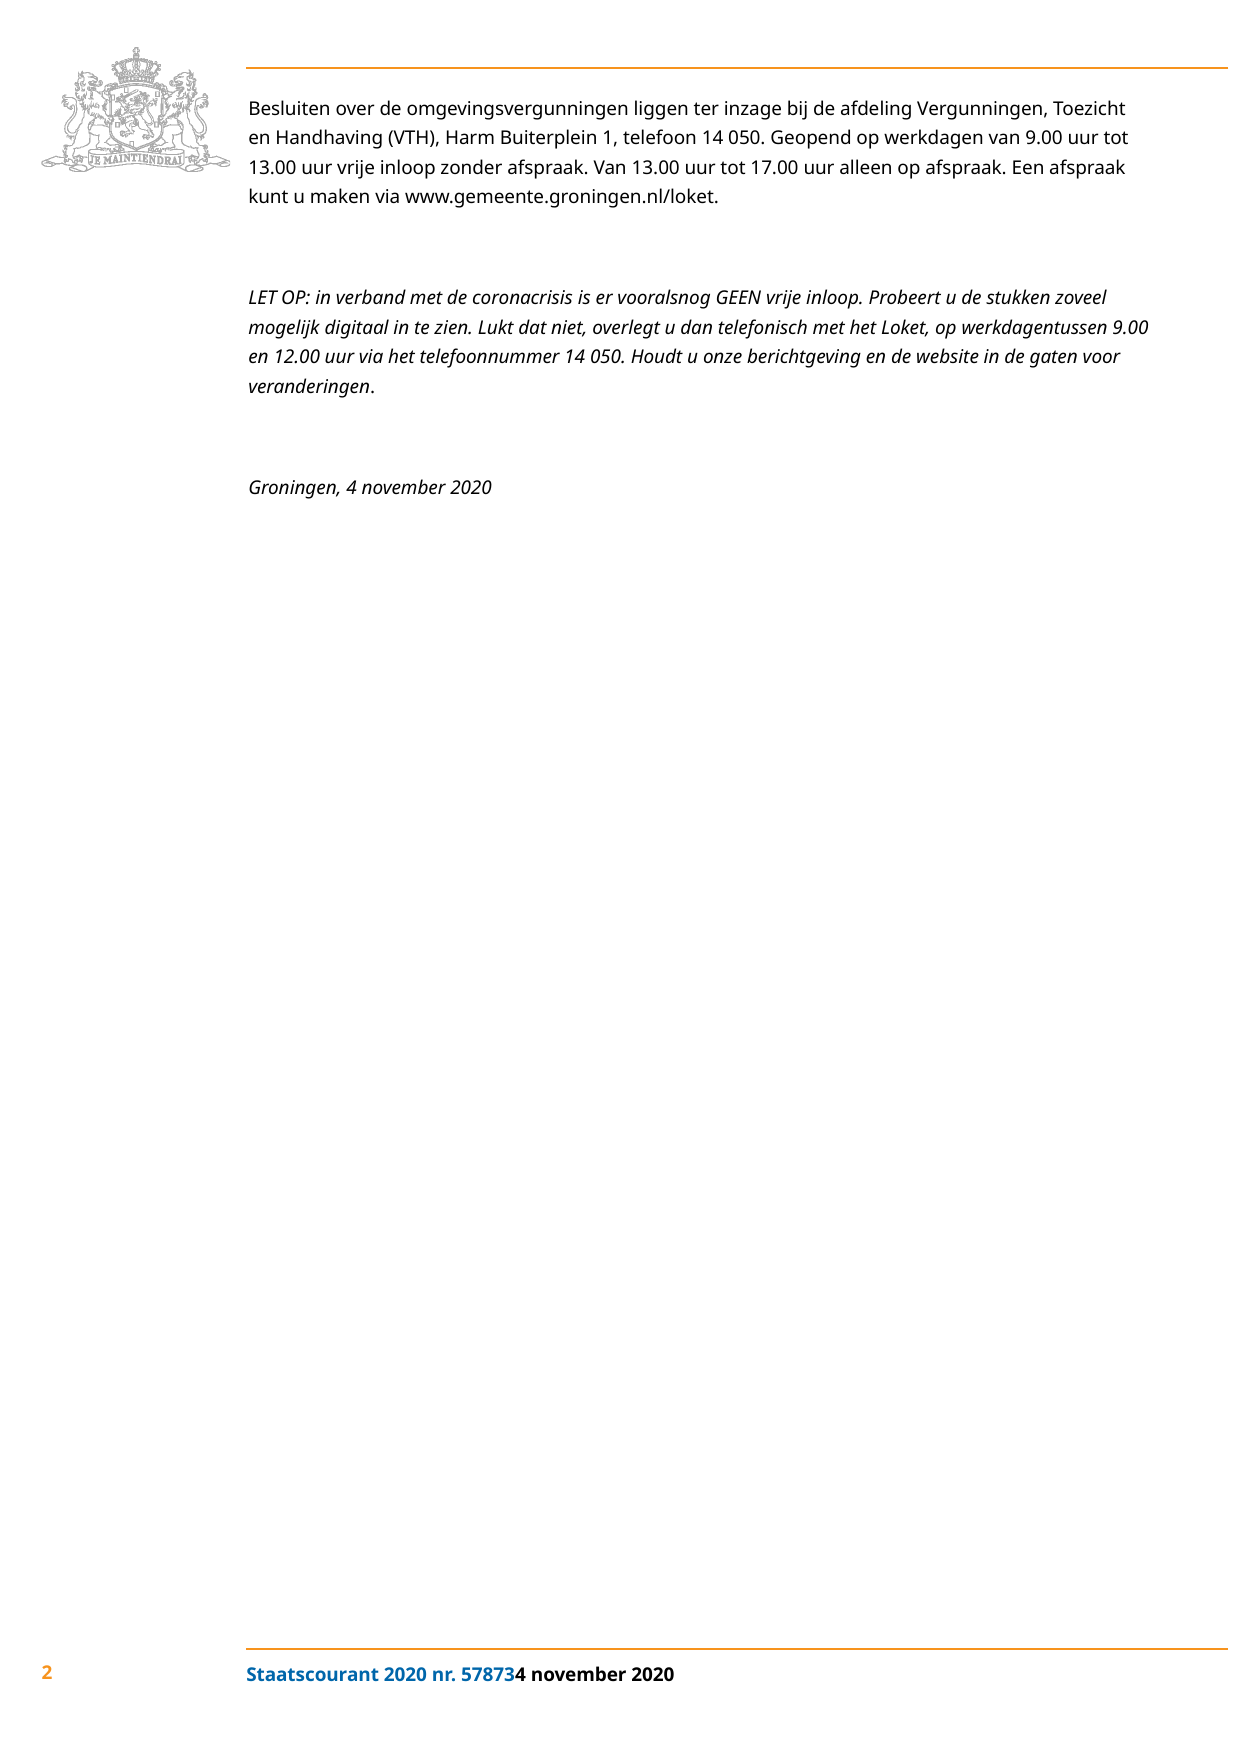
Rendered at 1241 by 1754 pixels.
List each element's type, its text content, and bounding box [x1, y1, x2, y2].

picture [41, 47, 231, 172]
text Groningen, 4 november 2020 [248, 474, 1152, 500]
text Besluiten over de omgevingsvergunningen liggen ter inzage bij de afdeling Vergunningen, Toezicht en Handhaving (VTH), Harm Buiterplein 1, telefoon 14 050. Geopend op werkdagen van 9.00 uur tot 13.00 uur vrije inloop zonder afspraak. Van 13.00 uur tot 17.00 uur alleen op afspraak. Een afspraak kunt u maken via www.gemeente.groningen.nl/loket. [248, 95, 1152, 209]
text LET OP: in verband met de coronacrisis is er vooralsnog GEEN vrije inloop. Probeert u de stukken zoveel mogelijk digitaal in te zien. Lukt dat niet, overlegt u dan telefonisch met het Loket, op werkdagentussen 9.00 en 12.00 uur via het telefoonnummer 14 050. Houdt u onze berichtgeving en de website in de gaten voor veranderingen. [248, 284, 1152, 399]
